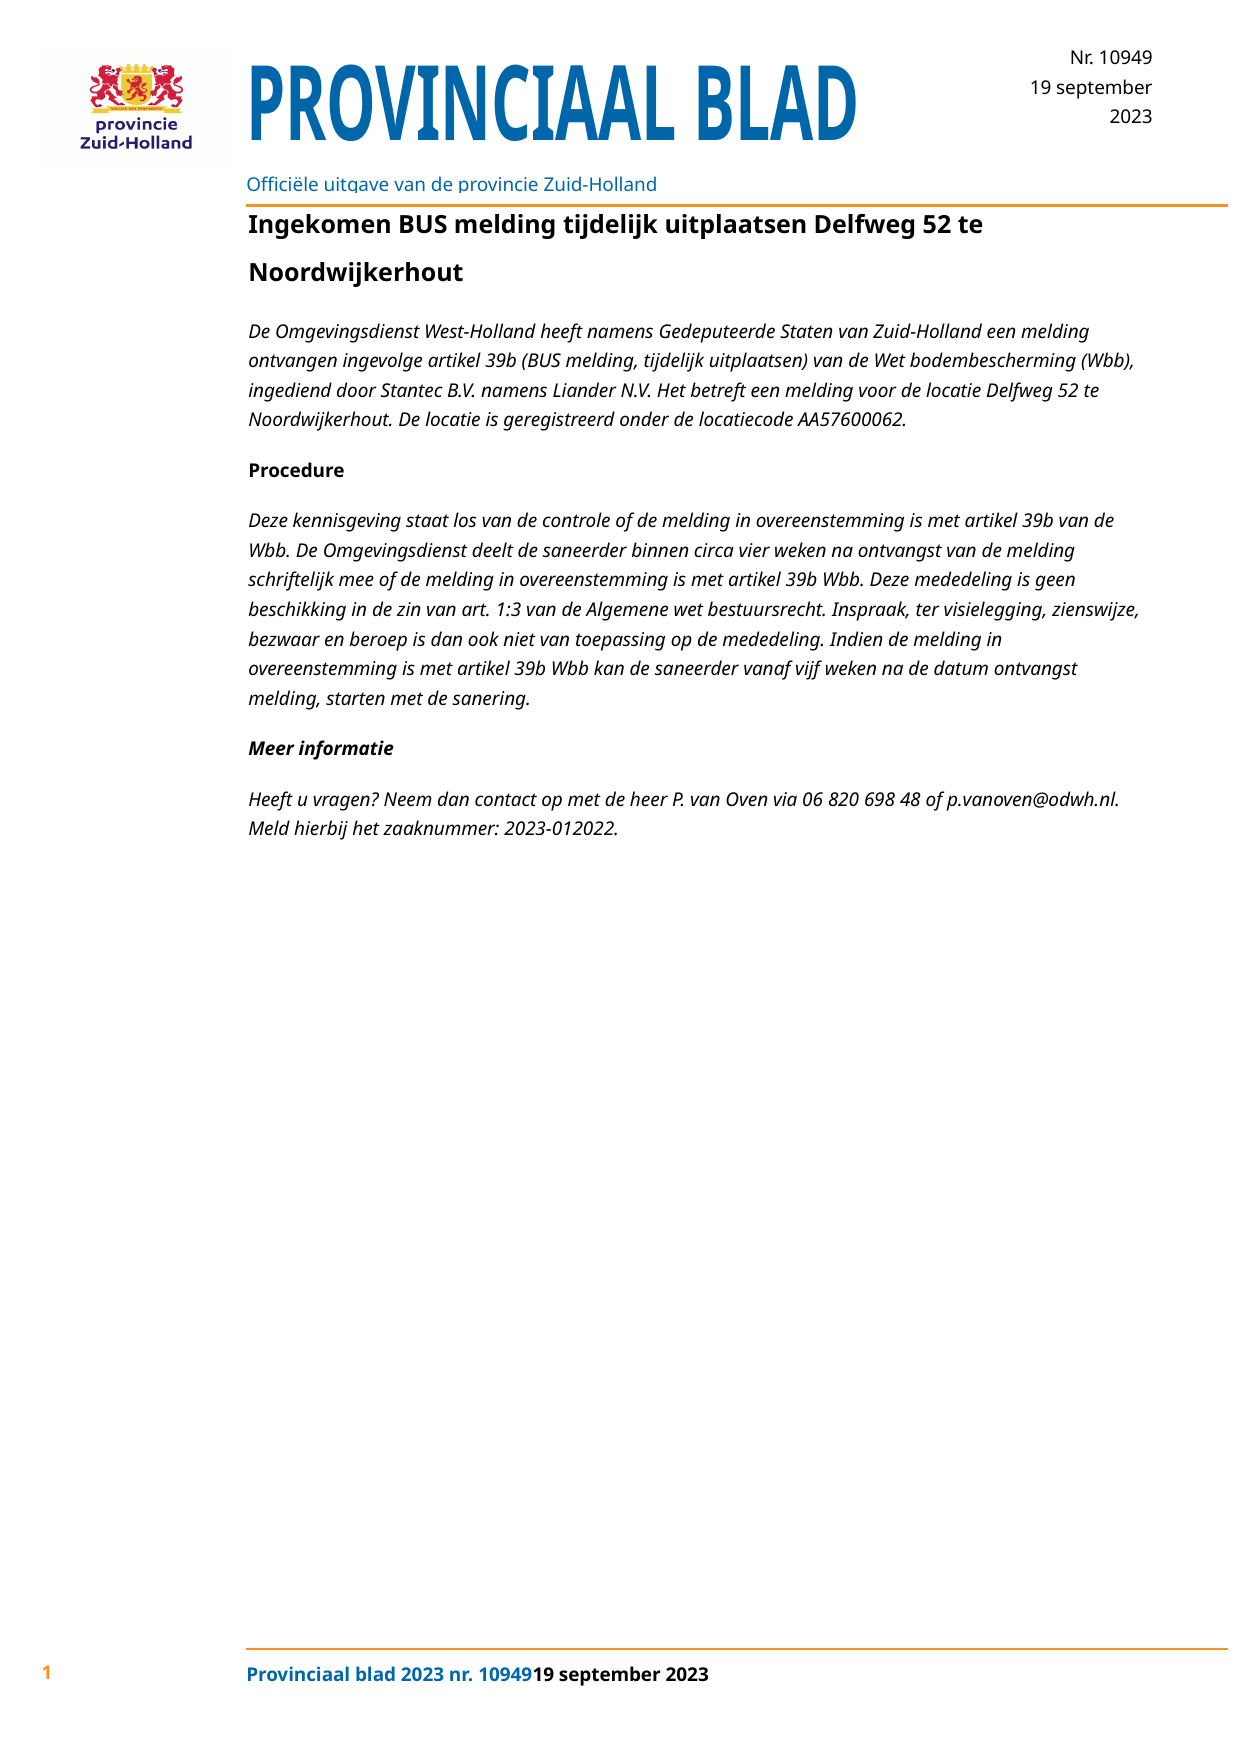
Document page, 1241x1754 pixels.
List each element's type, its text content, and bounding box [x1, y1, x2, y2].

text Deze kennisgeving staat los van de controle of de melding in overeenstemming is met artikel 39b van de Wbb. De Omgevingsdienst deelt de saneerder binnen circa vier weken na ontvangst van de melding schriftelijk mee of de melding in overeenstemming is met artikel 39b Wbb. Deze mededeling is geen beschikking in de zin van art. 1:3 van de Algemene wet bestuursrecht. Inspraak, ter visielegging, zienswijze, bezwaar en beroep is dan ook niet van toepassing op de mededeling. Indien de melding in overeenstemming is met artikel 39b Wbb kan de saneerder vanaf vijf weken na de datum ontvangst melding, starten met de sanering. [248, 507, 1152, 711]
text De Omgevingsdienst West-Holland heeft namens Gedeputeerde Staten van Zuid-Holland een melding ontvangen ingevolge artikel 39b (BUS melding, tijdelijk uitplaatsen) van de Wet bodembescherming (Wbb), ingediend door Stantec B.V. namens Liander N.V. Het betreft een melding voor de locatie Delfweg 52 te Noordwijkerhout. De locatie is geregistreerd onder de locatiecode AA57600062. [248, 318, 1152, 432]
text Procedure [248, 457, 1152, 483]
picture [41, 47, 231, 172]
text Heeft u vragen? Neem dan contact op met de heer P. van Oven via 06 820 698 48 of p.vanoven@odwh.nl. Meld hierbij het zaaknummer: 2023-012022. [248, 786, 1152, 841]
text Ingekomen BUS melding tijdelijk uitplaatsen Delfweg 52 te Noordwijkerhout [248, 207, 1152, 288]
text Meer informatie [248, 735, 1152, 761]
